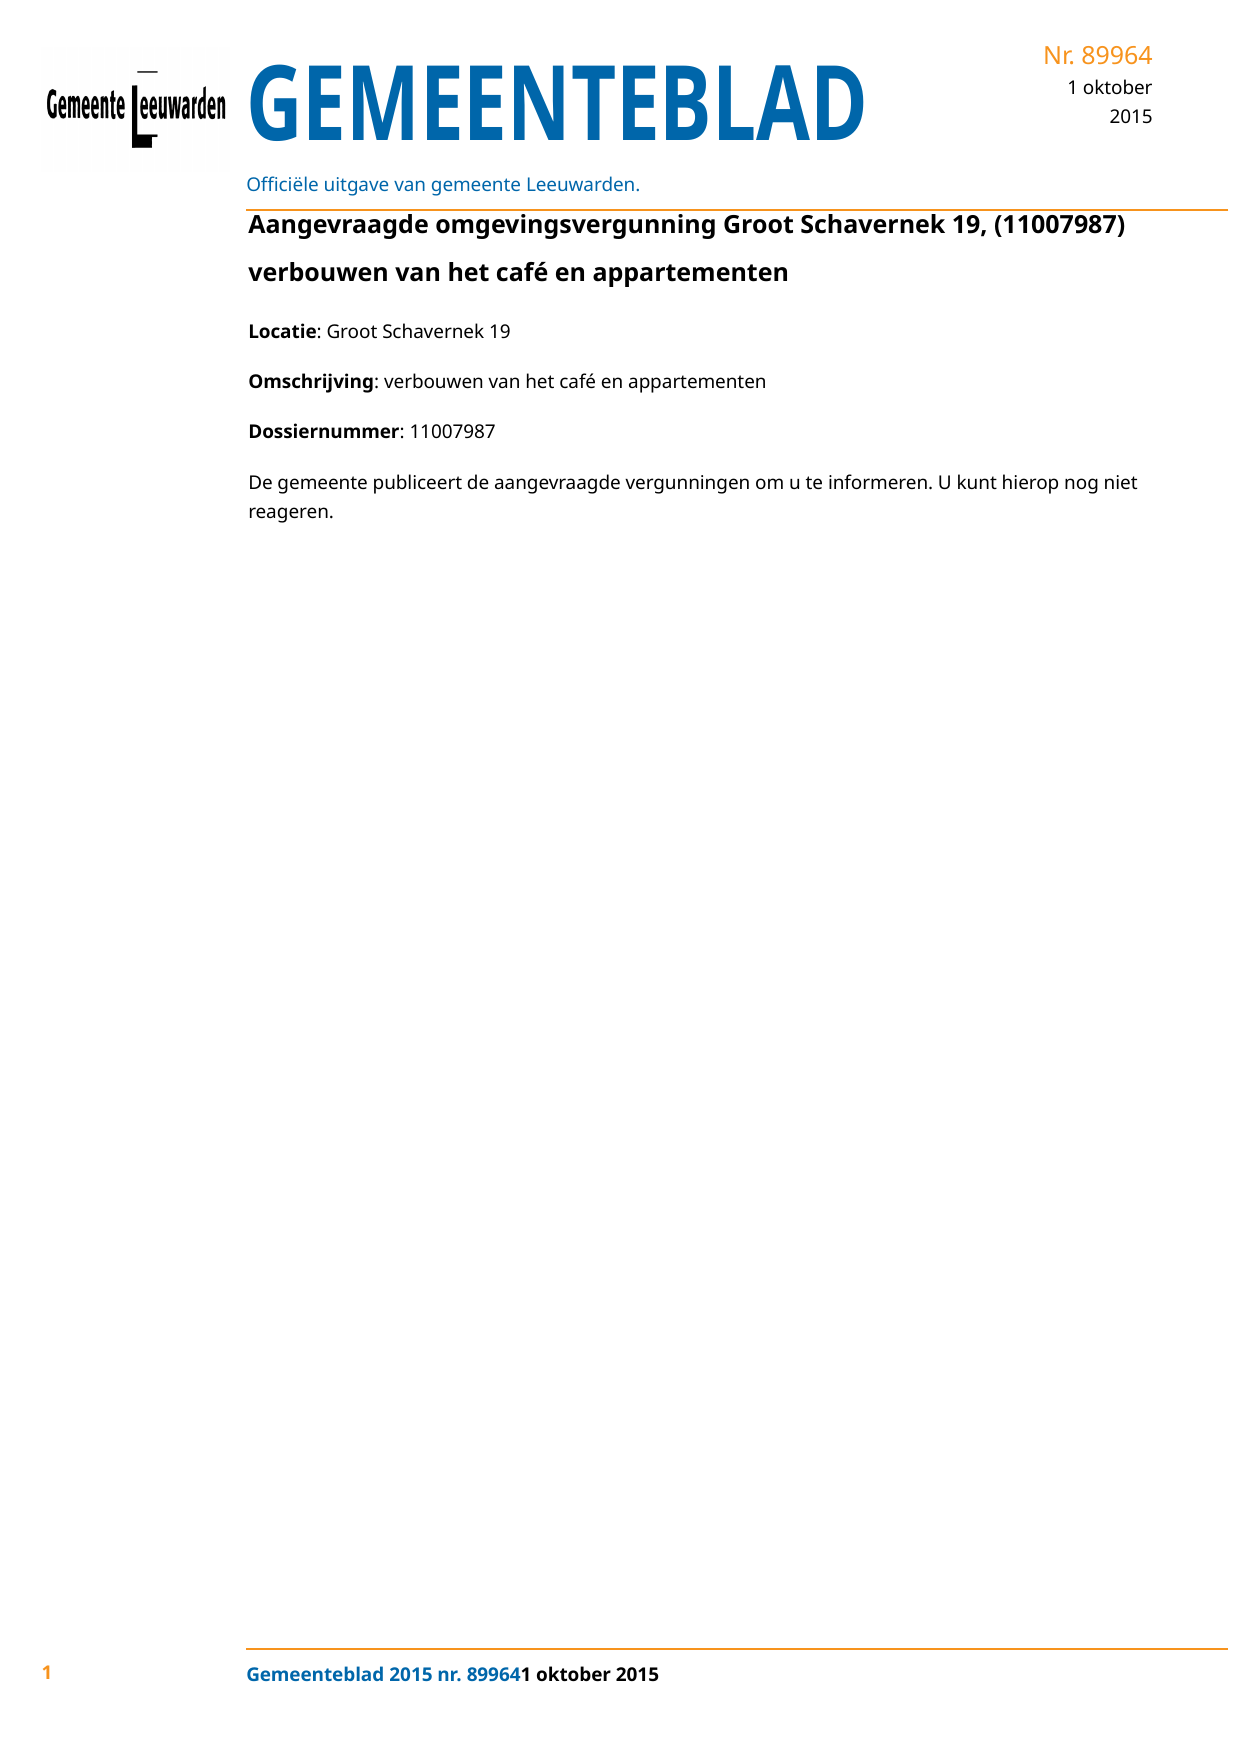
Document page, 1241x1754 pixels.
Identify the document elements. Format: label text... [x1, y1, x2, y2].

text Omschrijving: verbouwen van het café en appartementen [248, 368, 1152, 394]
picture [41, 47, 231, 172]
text Dossiernummer: 11007987 [248, 419, 1152, 444]
text Locatie: Groot Schavernek 19 [248, 318, 1152, 344]
text Aangevraagde omgevingsvergunning Groot Schavernek 19, (11007987) verbouwen van het café en appartementen [248, 211, 1152, 288]
text De gemeente publiceert de aangevraagde vergunningen om u te informeren. U kunt hierop nog niet reageren. [248, 469, 1152, 524]
